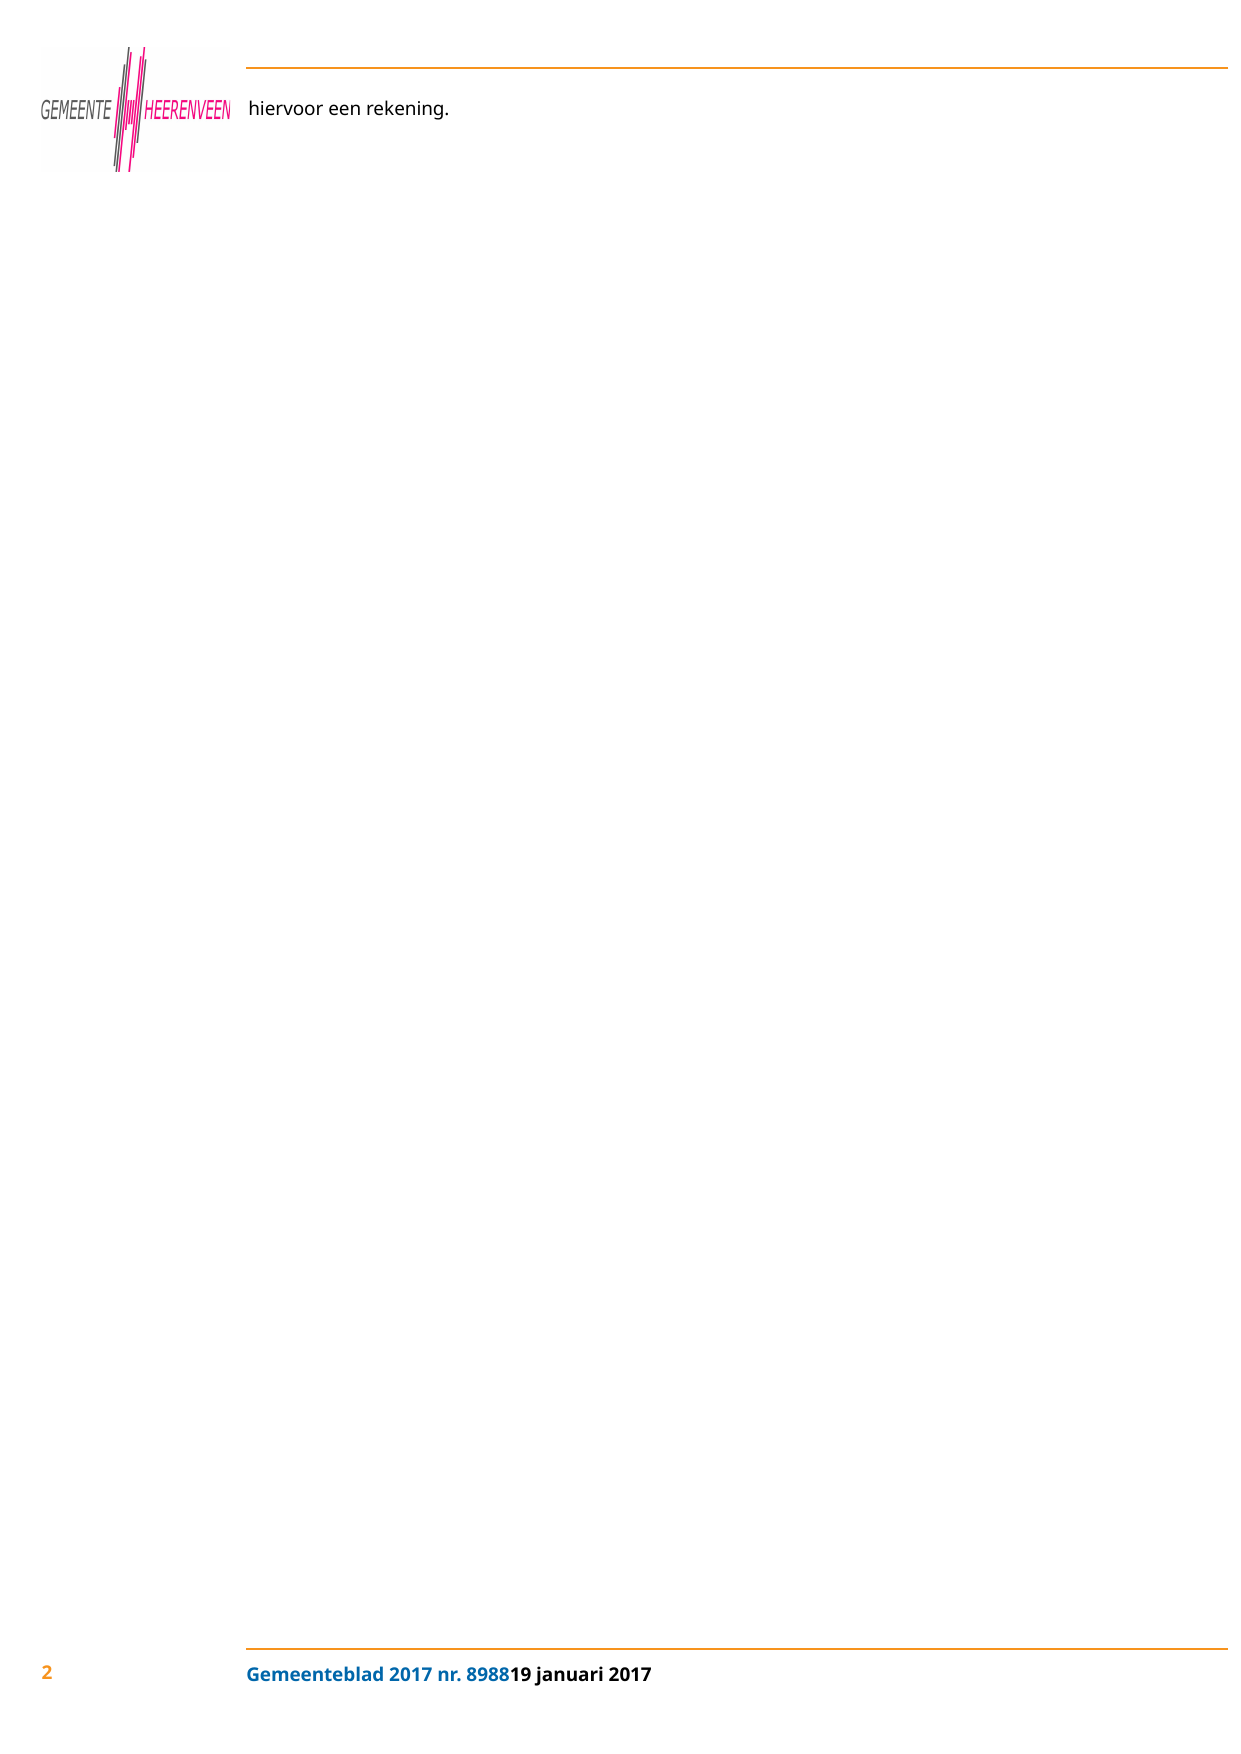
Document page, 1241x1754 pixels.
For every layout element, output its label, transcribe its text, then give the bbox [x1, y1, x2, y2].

picture [41, 47, 231, 172]
text hiervoor een rekening. [248, 95, 1152, 121]
